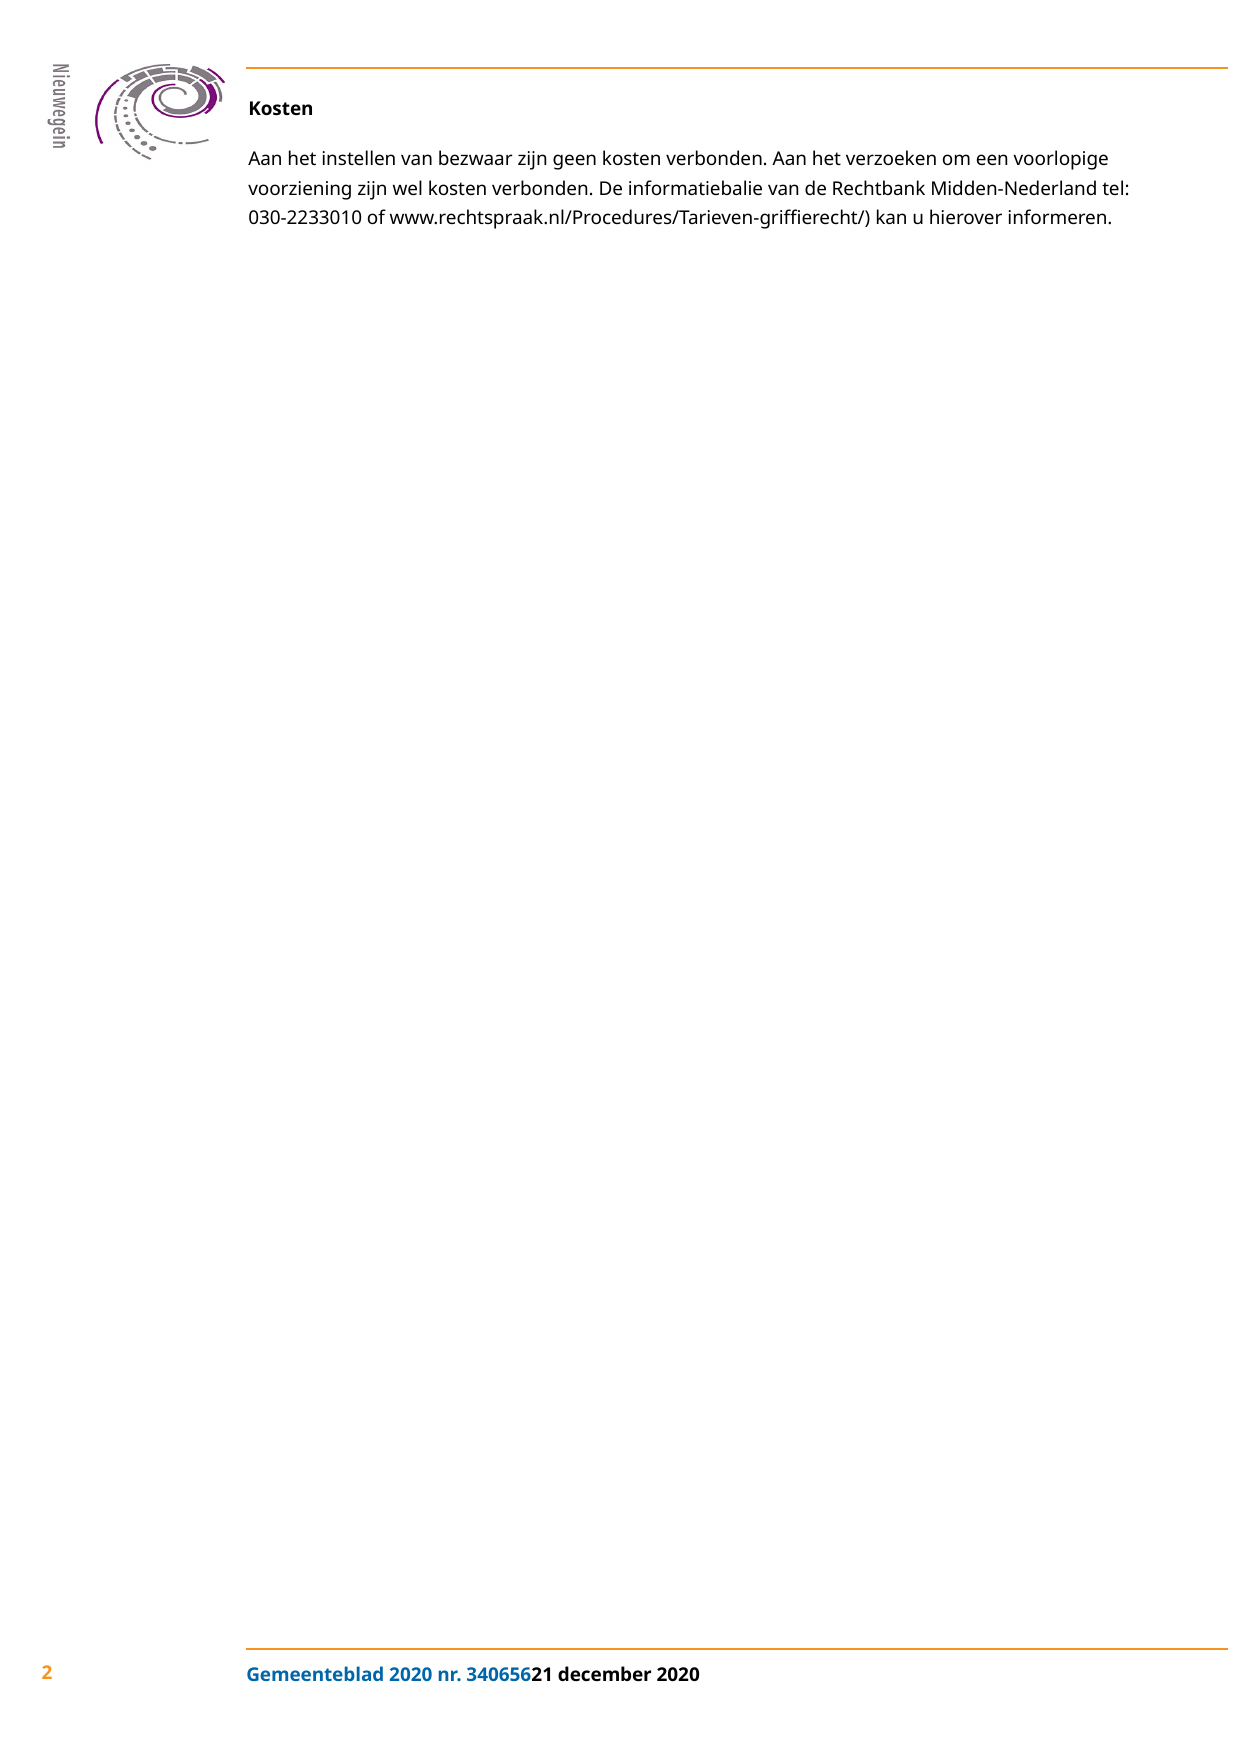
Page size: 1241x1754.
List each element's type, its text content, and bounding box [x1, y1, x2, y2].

text Aan het instellen van bezwaar zijn geen kosten verbonden. Aan het verzoeken om een voorlopige voorziening zijn wel kosten verbonden. De informatiebalie van de Rechtbank Midden-Nederland tel: 030-2233010 of www.rechtspraak.nl/Procedures/Tarieven-griffierecht/) kan u hierover informeren. [248, 145, 1152, 230]
text Kosten [248, 95, 1152, 121]
picture [41, 47, 231, 172]
